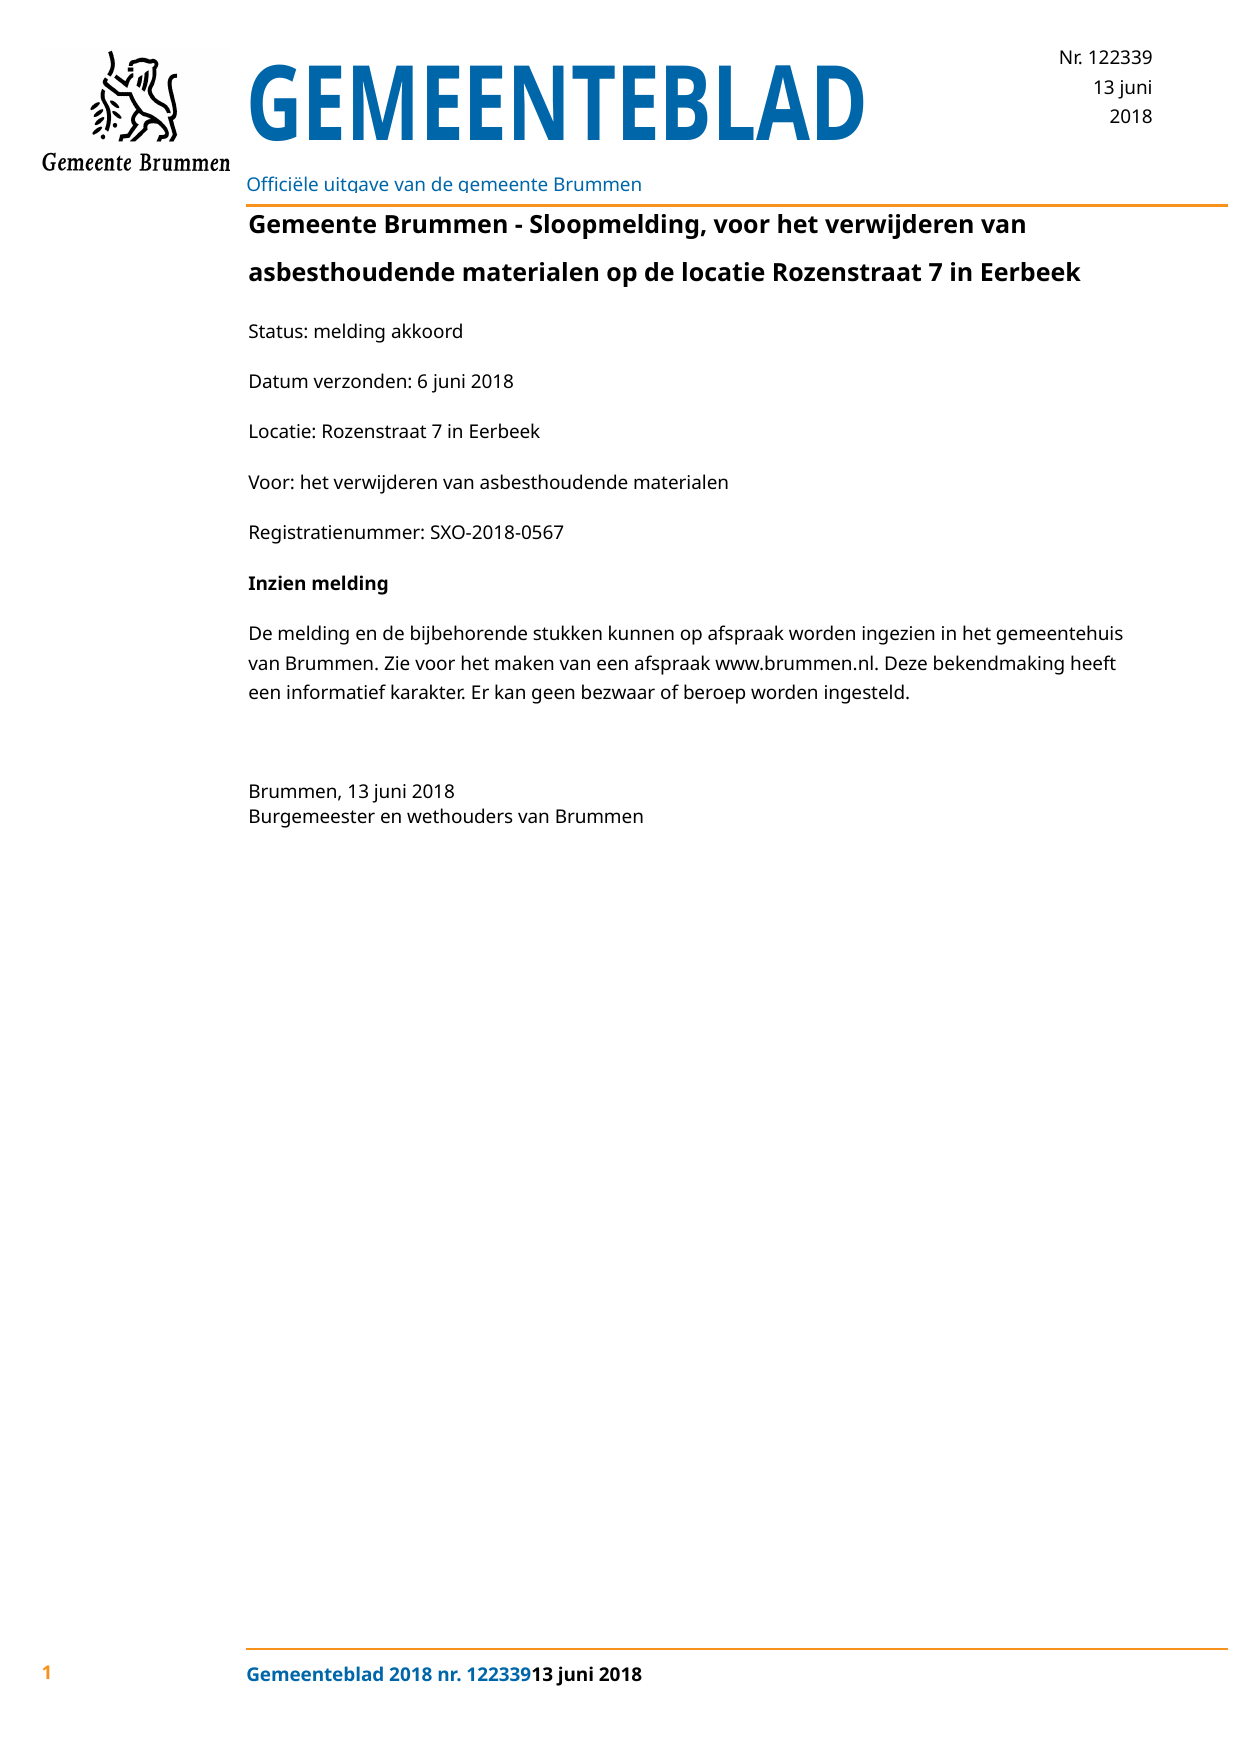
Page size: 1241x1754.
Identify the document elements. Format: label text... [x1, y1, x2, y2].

text Burgemeester en wethouders van Brummen [248, 803, 1152, 829]
text Brummen, 13 juni 2018 [248, 778, 1152, 803]
text Inzien melding [248, 570, 1152, 596]
text Voor: het verwijderen van asbesthoudende materialen [248, 469, 1152, 495]
picture [41, 47, 231, 172]
text Locatie: Rozenstraat 7 in Eerbeek [248, 419, 1152, 444]
text Registratienummer: SXO-2018-0567 [248, 519, 1152, 545]
text Gemeente Brummen - Sloopmelding, voor het verwijderen van asbesthoudende materialen op de locatie Rozenstraat 7 in Eerbeek [248, 207, 1152, 288]
text De melding en de bijbehorende stukken kunnen op afspraak worden ingezien in het gemeentehuis van Brummen. Zie voor het maken van een afspraak www.brummen.nl. Deze bekendmaking heeft een informatief karakter. Er kan geen bezwaar of beroep worden ingesteld. [248, 620, 1152, 705]
text Status: melding akkoord [248, 318, 1152, 344]
text Datum verzonden: 6 juni 2018 [248, 368, 1152, 394]
